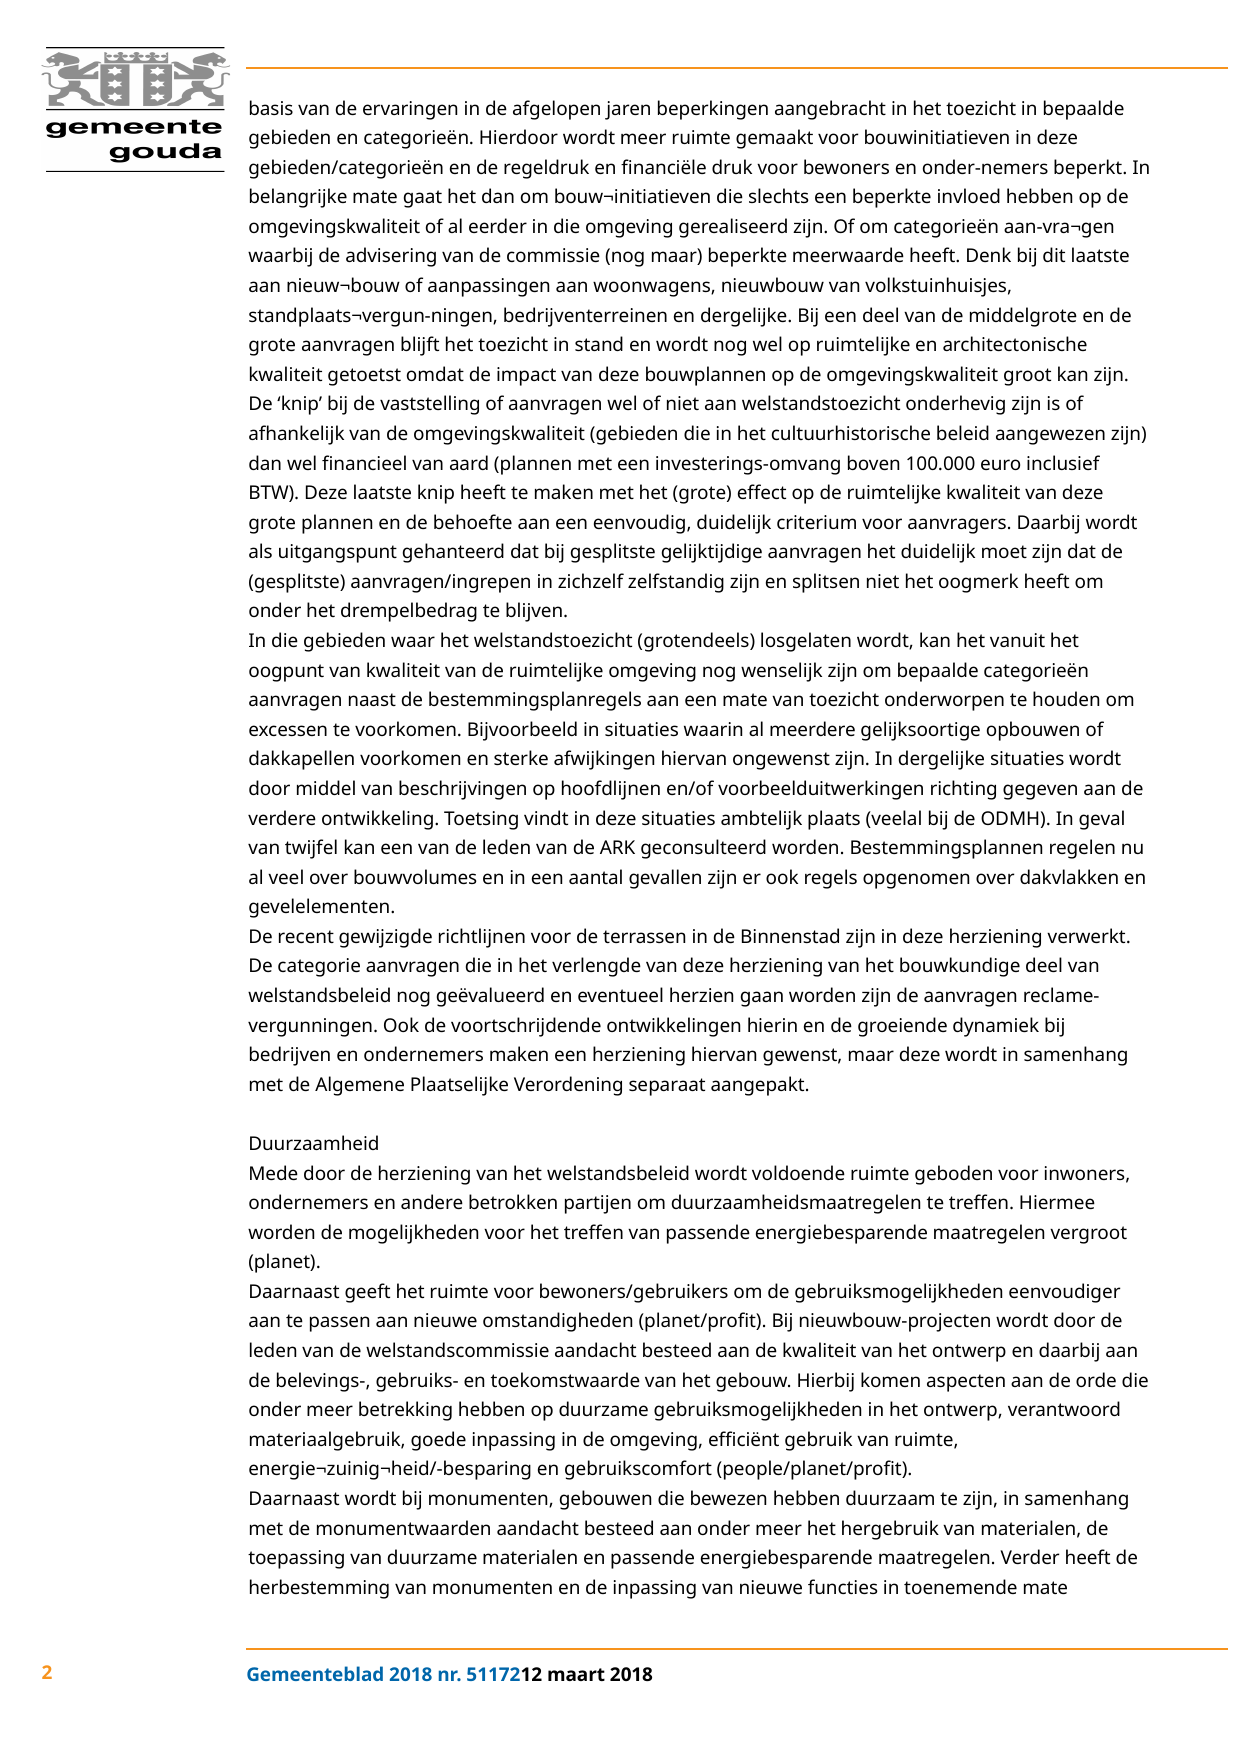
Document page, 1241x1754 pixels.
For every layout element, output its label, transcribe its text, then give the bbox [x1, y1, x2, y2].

text De recent gewijzigde richtlijnen voor de terrassen in de Binnenstad zijn in deze herziening verwerkt. De categorie aanvragen die in het verlengde van deze herziening van het bouwkundige deel van welstandsbeleid nog geëvalueerd en eventueel herzien gaan worden zijn de aanvragen reclame-vergunningen. Ook de voortschrijdende ontwikkelingen hierin en de groeiende dynamiek bij bedrijven en ondernemers maken een herziening hiervan gewenst, maar deze wordt in samenhang met de Algemene Plaatselijke Verordening separaat aangepakt. [248, 923, 1152, 1097]
text Daarnaast geeft het ruimte voor bewoners/gebruikers om de gebruiksmogelijkheden eenvoudiger aan te passen aan nieuwe omstandigheden (planet/profit). Bij nieuwbouw-projecten wordt door de leden van de welstandscommissie aandacht besteed aan de kwaliteit van het ontwerp en daarbij aan de belevings-, gebruiks- en toekomstwaarde van het gebouw. Hierbij komen aspecten aan de orde die onder meer betrekking hebben op duurzame gebruiksmogelijkheden in het ontwerp, verantwoord materiaalgebruik, goede inpassing in de omgeving, efficiënt gebruik van ruimte, energie¬zuinig¬heid/-besparing en gebruikscomfort (people/planet/profit). [248, 1278, 1152, 1481]
text basis van de ervaringen in de afgelopen jaren beperkingen aangebracht in het toezicht in bepaalde gebieden en categorieën. Hierdoor wordt meer ruimte gemaakt voor bouwinitiatieven in deze gebieden/categorieën en de regeldruk en financiële druk voor bewoners en onder-nemers beperkt. In belangrijke mate gaat het dan om bouw¬initiatieven die slechts een beperkte invloed hebben op de omgevingskwaliteit of al eerder in die omgeving gerealiseerd zijn. Of om categorieën aan-vra¬gen waarbij de advisering van de commissie (nog maar) beperkte meerwaarde heeft. Denk bij dit laatste aan nieuw¬bouw of aanpassingen aan woonwagens, nieuwbouw van volkstuinhuisjes, standplaats¬vergun-ningen, bedrijventerreinen en dergelijke. Bij een deel van de middelgrote en de grote aanvragen blijft het toezicht in stand en wordt nog wel op ruimtelijke en architectonische kwaliteit getoetst omdat de impact van deze bouwplannen op de omgevingskwaliteit groot kan zijn. De ‘knip’ bij de vaststelling of aanvragen wel of niet aan welstandstoezicht onderhevig zijn is of afhankelijk van de omgevingskwaliteit (gebieden die in het cultuurhistorische beleid aangewezen zijn) dan wel financieel van aard (plannen met een investerings-omvang boven 100.000 euro inclusief BTW). Deze laatste knip heeft te maken met het (grote) effect op de ruimtelijke kwaliteit van deze grote plannen en de behoefte aan een eenvoudig, duidelijk criterium voor aanvragers. Daarbij wordt als uitgangspunt gehanteerd dat bij gesplitste gelijktijdige aanvragen het duidelijk moet zijn dat de (gesplitste) aanvragen/ingrepen in zichzelf zelfstandig zijn en splitsen niet het oogmerk heeft om onder het drempelbedrag te blijven. [248, 95, 1152, 623]
text Mede door de herziening van het welstandsbeleid wordt voldoende ruimte geboden voor inwoners, ondernemers en andere betrokken partijen om duurzaamheidsmaatregelen te treffen. Hiermee worden de mogelijkheden voor het treffen van passende energiebesparende maatregelen vergroot (planet). [248, 1160, 1152, 1274]
picture [41, 47, 231, 172]
text Daarnaast wordt bij monumenten, gebouwen die bewezen hebben duurzaam te zijn, in samenhang met de monumentwaarden aandacht besteed aan onder meer het hergebruik van materialen, de toepassing van duurzame materialen en passende energiebesparende maatregelen. Verder heeft de herbestemming van monumenten en de inpassing van nieuwe functies in toenemende mate [248, 1485, 1152, 1600]
text Duurzaamheid [248, 1130, 1152, 1156]
text In die gebieden waar het welstandstoezicht (grotendeels) losgelaten wordt, kan het vanuit het oogpunt van kwaliteit van de ruimtelijke omgeving nog wenselijk zijn om bepaalde categorieën aanvragen naast de bestemmingsplanregels aan een mate van toezicht onderworpen te houden om excessen te voorkomen. Bijvoorbeeld in situaties waarin al meerdere gelijksoortige opbouwen of dakkapellen voorkomen en sterke afwijkingen hiervan ongewenst zijn. In dergelijke situaties wordt door middel van beschrijvingen op hoofdlijnen en/of voorbeelduitwerkingen richting gegeven aan de verdere ontwikkeling. Toetsing vindt in deze situaties ambtelijk plaats (veelal bij de ODMH). In geval van twijfel kan een van de leden van de ARK geconsulteerd worden. Bestemmingsplannen regelen nu al veel over bouwvolumes en in een aantal gevallen zijn er ook regels opgenomen over dakvlakken en gevelelementen. [248, 627, 1152, 919]
